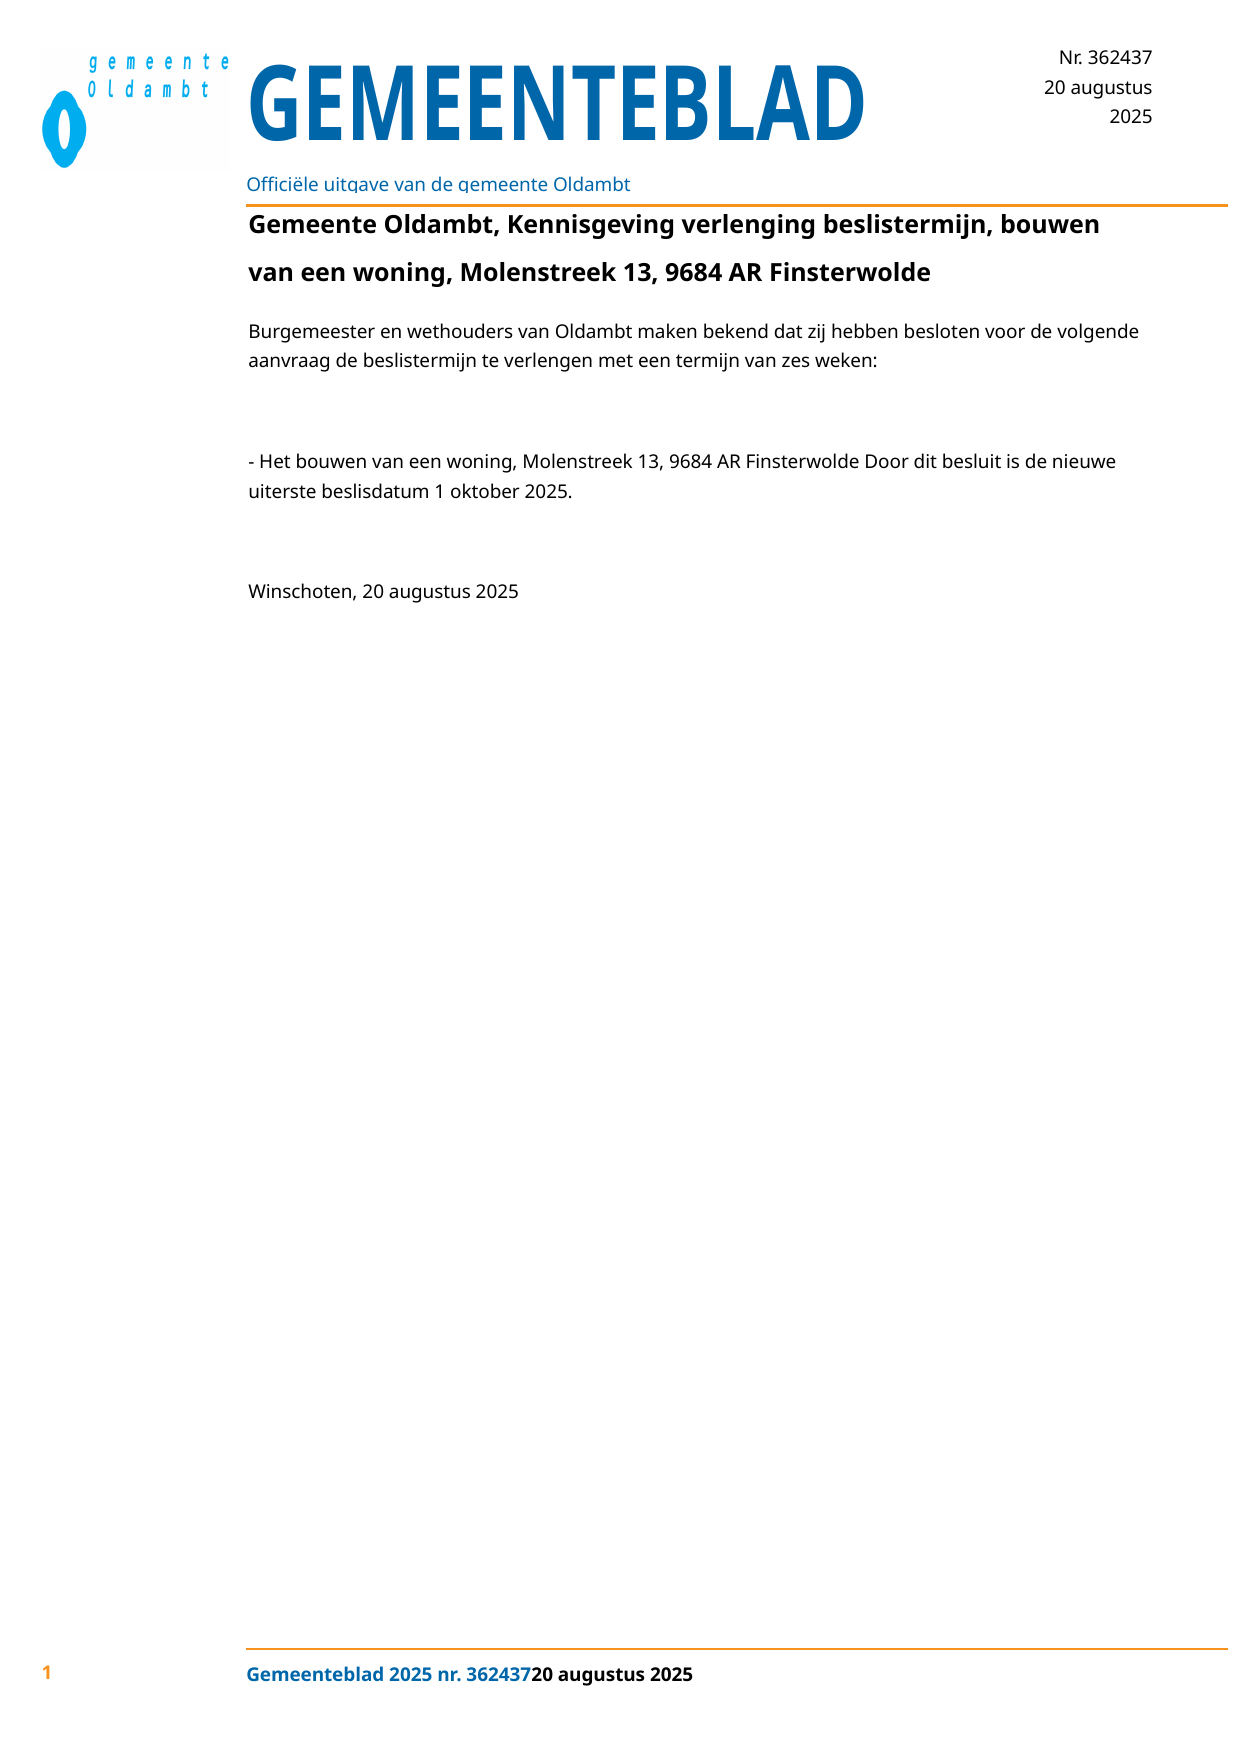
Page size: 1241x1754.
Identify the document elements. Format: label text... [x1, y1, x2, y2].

text Burgemeester en wethouders van Oldambt maken bekend dat zij hebben besloten voor de volgende aanvraag de beslistermijn te verlengen met een termijn van zes weken: [248, 318, 1152, 373]
text Gemeente Oldambt, Kennisgeving verlenging beslistermijn, bouwen van een woning, Molenstreek 13, 9684 AR Finsterwolde [248, 207, 1152, 288]
text Winschoten, 20 augustus 2025 [248, 579, 1152, 604]
text - Het bouwen van een woning, Molenstreek 13, 9684 AR Finsterwolde Door dit besluit is de nieuwe uiterste beslisdatum 1 oktober 2025. [248, 448, 1152, 504]
picture [41, 47, 231, 172]
